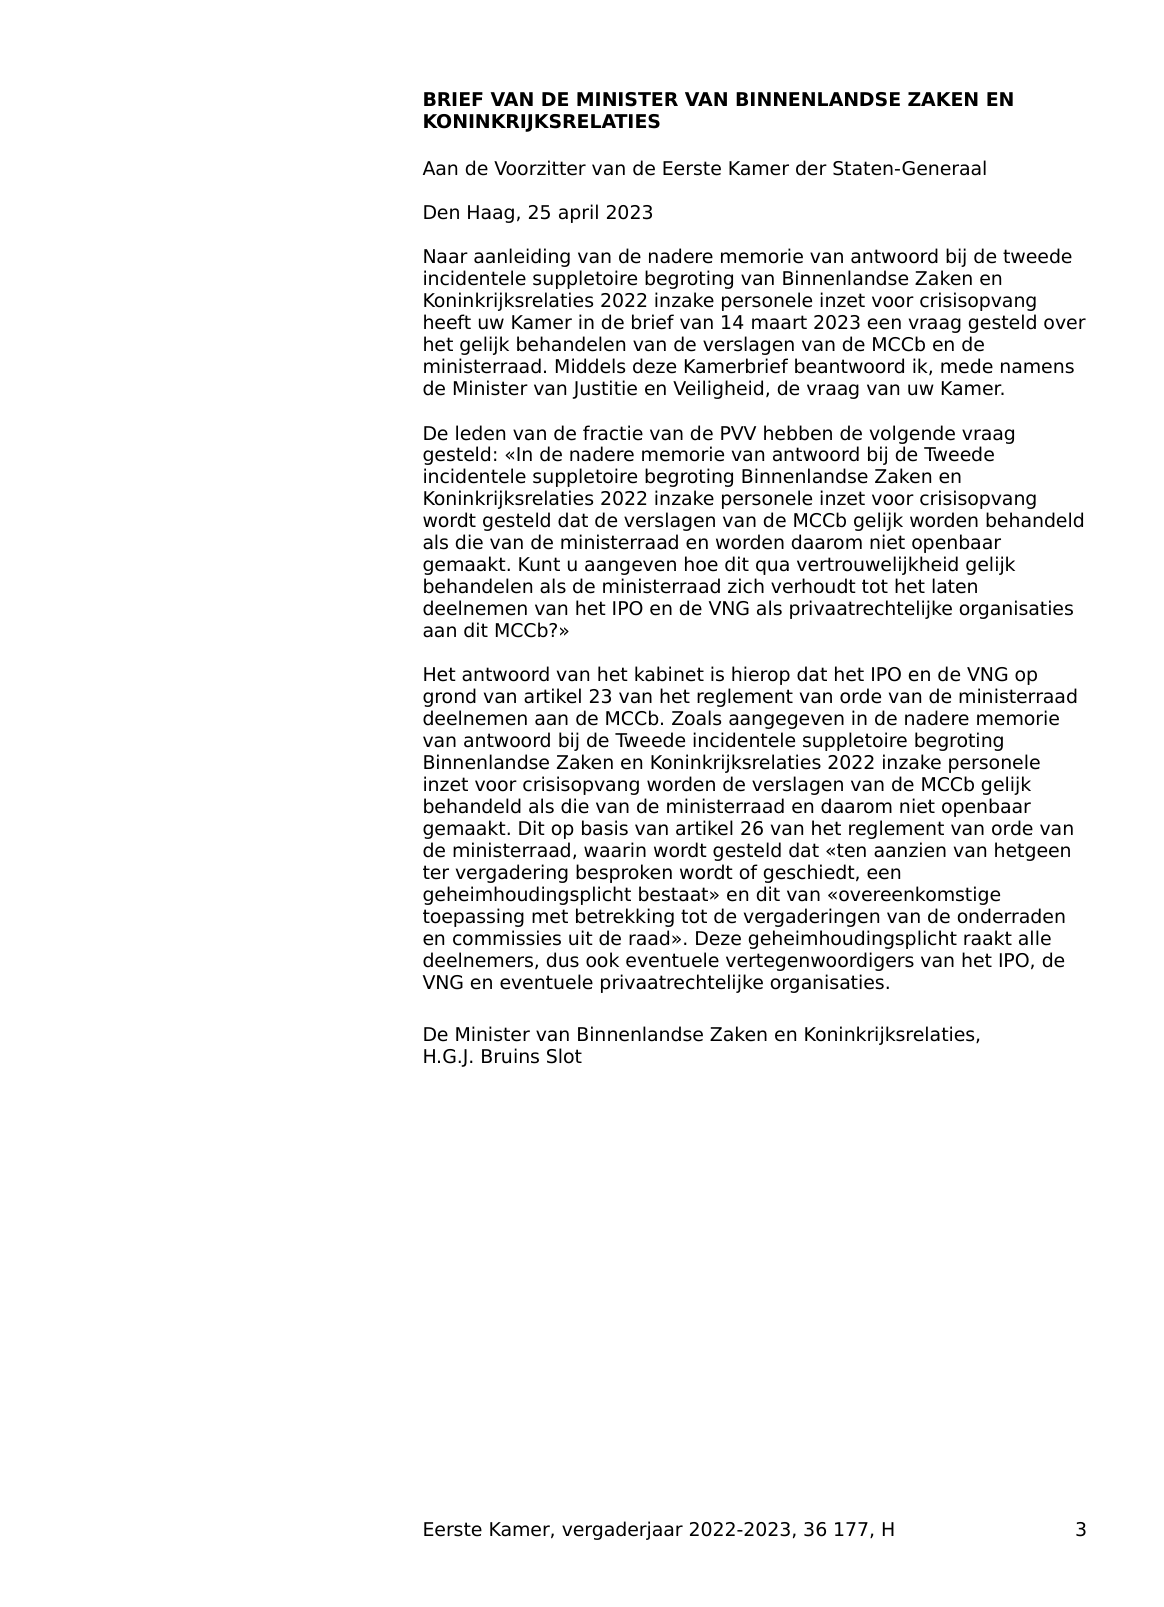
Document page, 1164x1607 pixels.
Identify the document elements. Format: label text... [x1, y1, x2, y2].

subtitle BRIEF VAN DE MINISTER VAN BINNENLANDSE ZAKEN EN KONINKRIJKSRELATIES [422, 89, 1087, 133]
text Den Haag, 25 april 2023 [422, 202, 1087, 224]
text Aan de Voorzitter van de Eerste Kamer der Staten-Generaal [422, 158, 1087, 180]
text De Minister van Binnenlandse Zaken en Koninkrijksrelaties, H.G.J. Bruins Slot [422, 1024, 1087, 1068]
text Naar aanleiding van de nadere memorie van antwoord bij de tweede incidentele suppletoire begroting van Binnenlandse Zaken en Koninkrijksrelaties 2022 inzake personele inzet voor crisisopvang heeft uw Kamer in de brief van 14 maart 2023 een vraag gesteld over het gelijk behandelen van de verslagen van de MCCb en de ministerraad. Middels deze Kamerbrief beantwoord ik, mede namens de Minister van Justitie en Veiligheid, de vraag van uw Kamer. [422, 246, 1087, 400]
text De leden van de fractie van de PVV hebben de volgende vraag gesteld: «In de nadere memorie van antwoord bij de Tweede incidentele suppletoire begroting Binnenlandse Zaken en Koninkrijksrelaties 2022 inzake personele inzet voor crisisopvang wordt gesteld dat de verslagen van de MCCb gelijk worden behandeld als die van de ministerraad en worden daarom niet openbaar gemaakt. Kunt u aangeven hoe dit qua vertrouwelijkheid gelijk behandelen als de ministerraad zich verhoudt tot het laten deelnemen van het IPO en de VNG als privaatrechtelijke organisaties aan dit MCCb?» [422, 422, 1087, 642]
text Het antwoord van het kabinet is hierop dat het IPO en de VNG op grond van artikel 23 van het reglement van orde van de ministerraad deelnemen aan de MCCb. Zoals aangegeven in de nadere memorie van antwoord bij de Tweede incidentele suppletoire begroting Binnenlandse Zaken en Koninkrijksrelaties 2022 inzake personele inzet voor crisisopvang worden de verslagen van de MCCb gelijk behandeld als die van de ministerraad en daarom niet openbaar gemaakt. Dit op basis van artikel 26 van het reglement van orde van de ministerraad, waarin wordt gesteld dat «ten aanzien van hetgeen ter vergadering besproken wordt of geschiedt, een geheimhoudingsplicht bestaat» en dit van «overeenkomstige toepassing met betrekking tot de vergaderingen van de onderraden en commissies uit de raad». Deze geheimhoudingsplicht raakt alle deelnemers, dus ook eventuele vertegenwoordigers van het IPO, de VNG en eventuele privaatrechtelijke organisaties. [422, 664, 1087, 994]
